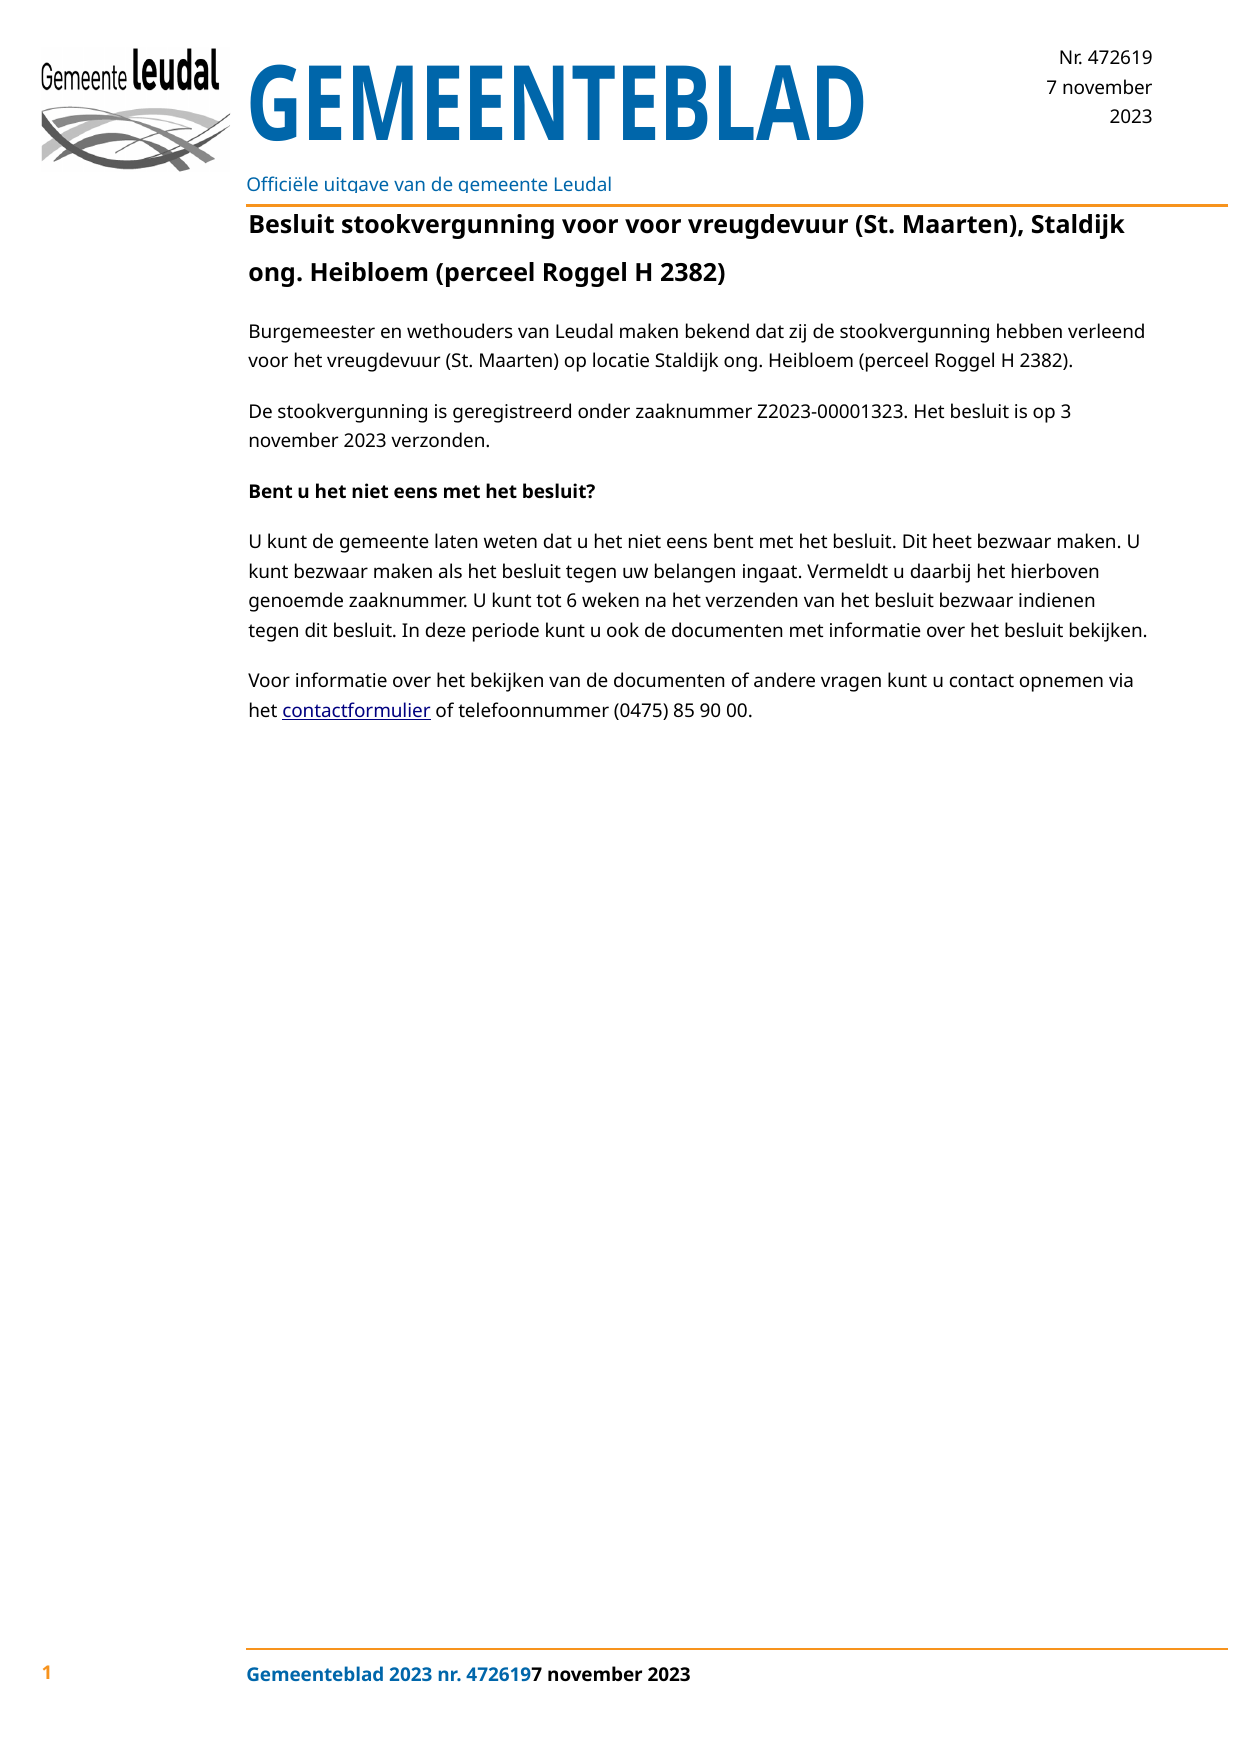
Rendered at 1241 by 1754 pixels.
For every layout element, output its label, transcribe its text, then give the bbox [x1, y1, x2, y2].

text De stookvergunning is geregistreerd onder zaaknummer Z2023-00001323. Het besluit is op 3 november 2023 verzonden. [248, 398, 1152, 453]
picture [41, 47, 231, 172]
text Bent u het niet eens met het besluit? [248, 478, 1152, 504]
text Voor informatie over het bekijken van de documenten of andere vragen kunt u contact opnemen via het contactformulier of telefoonnummer (0475) 85 90 00. [248, 667, 1152, 723]
text U kunt de gemeente laten weten dat u het niet eens bent met het besluit. Dit heet bezwaar maken. U kunt bezwaar maken als het besluit tegen uw belangen ingaat. Vermeldt u daarbij het hierboven genoemde zaaknummer. U kunt tot 6 weken na het verzenden van het besluit bezwaar indienen tegen dit besluit. In deze periode kunt u ook de documenten met informatie over het besluit bekijken. [248, 528, 1152, 643]
text Besluit stookvergunning voor voor vreugdevuur (St. Maarten), Staldijk ong. Heibloem (perceel Roggel H 2382) [248, 207, 1152, 288]
text Burgemeester en wethouders van Leudal maken bekend dat zij de stookvergunning hebben verleend voor het vreugdevuur (St. Maarten) op locatie Staldijk ong. Heibloem (perceel Roggel H 2382). [248, 318, 1152, 373]
